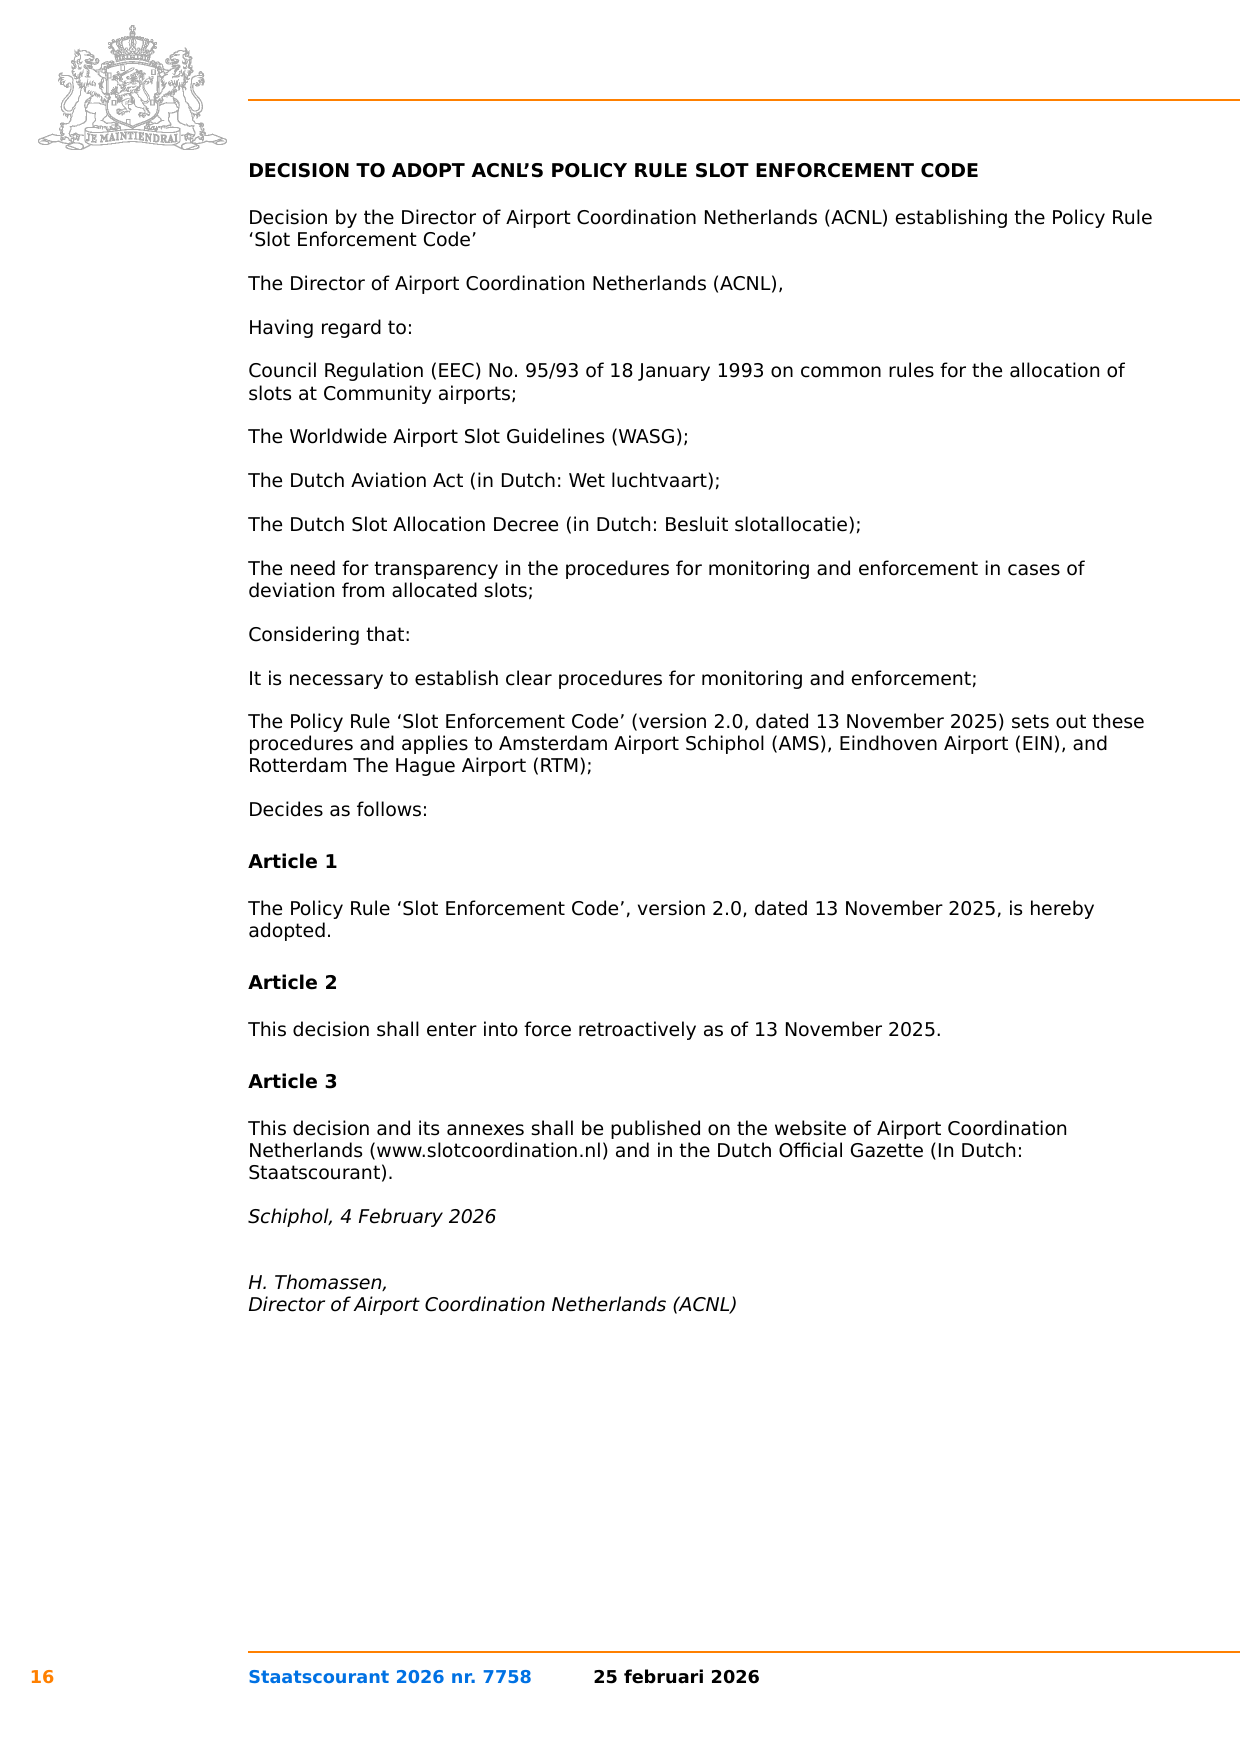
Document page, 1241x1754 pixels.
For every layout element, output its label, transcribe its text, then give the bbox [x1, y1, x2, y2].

subtitle Article 1 [248, 851, 1163, 873]
text Having regard to: [248, 317, 1163, 338]
picture [38, 25, 227, 150]
subtitle Article 2 [248, 972, 1163, 994]
text Decides as follows: [248, 799, 1163, 821]
text Schiphol, 4 February 2026 [248, 1206, 1163, 1228]
text The Director of Airport Coordination Netherlands (ACNL), [248, 273, 1163, 295]
subtitle DECISION TO ADOPT ACNL’S POLICY RULE SLOT ENFORCEMENT CODE [248, 160, 1163, 182]
text The Dutch Slot Allocation Decree (in Dutch: Besluit slotallocatie); [248, 514, 1163, 536]
text The Dutch Aviation Act (in Dutch: Wet luchtvaart); [248, 470, 1163, 492]
text H. Thomassen, Director of Airport Coordination Netherlands (ACNL) [248, 1250, 1163, 1316]
text The Policy Rule ‘Slot Enforcement Code’, version 2.0, dated 13 November 2025, is hereby adopted. [248, 898, 1163, 942]
subtitle Article 3 [248, 1071, 1163, 1093]
text The Worldwide Airport Slot Guidelines (WASG); [248, 426, 1163, 448]
text Decision by the Director of Airport Coordination Netherlands (ACNL) establishing the Policy Rule ‘Slot Enforcement Code’ [248, 207, 1163, 251]
text This decision shall enter into force retroactively as of 13 November 2025. [248, 1019, 1163, 1041]
text The need for transparency in the procedures for monitoring and enforcement in cases of deviation from allocated slots; [248, 558, 1163, 602]
text The Policy Rule ‘Slot Enforcement Code’ (version 2.0, dated 13 November 2025) sets out these procedures and applies to Amsterdam Airport Schiphol (AMS), Eindhoven Airport (EIN), and Rotterdam The Hague Airport (RTM); [248, 711, 1163, 777]
text Council Regulation (EEC) No. 95/93 of 18 January 1993 on common rules for the allocation of slots at Community airports; [248, 360, 1163, 404]
text Considering that: [248, 624, 1163, 646]
text This decision and its annexes shall be published on the website of Airport Coordination Netherlands (www.slotcoordination.nl) and in the Dutch Official Gazette (In Dutch: Staatscourant). [248, 1118, 1163, 1184]
text It is necessary to establish clear procedures for monitoring and enforcement; [248, 667, 1163, 689]
